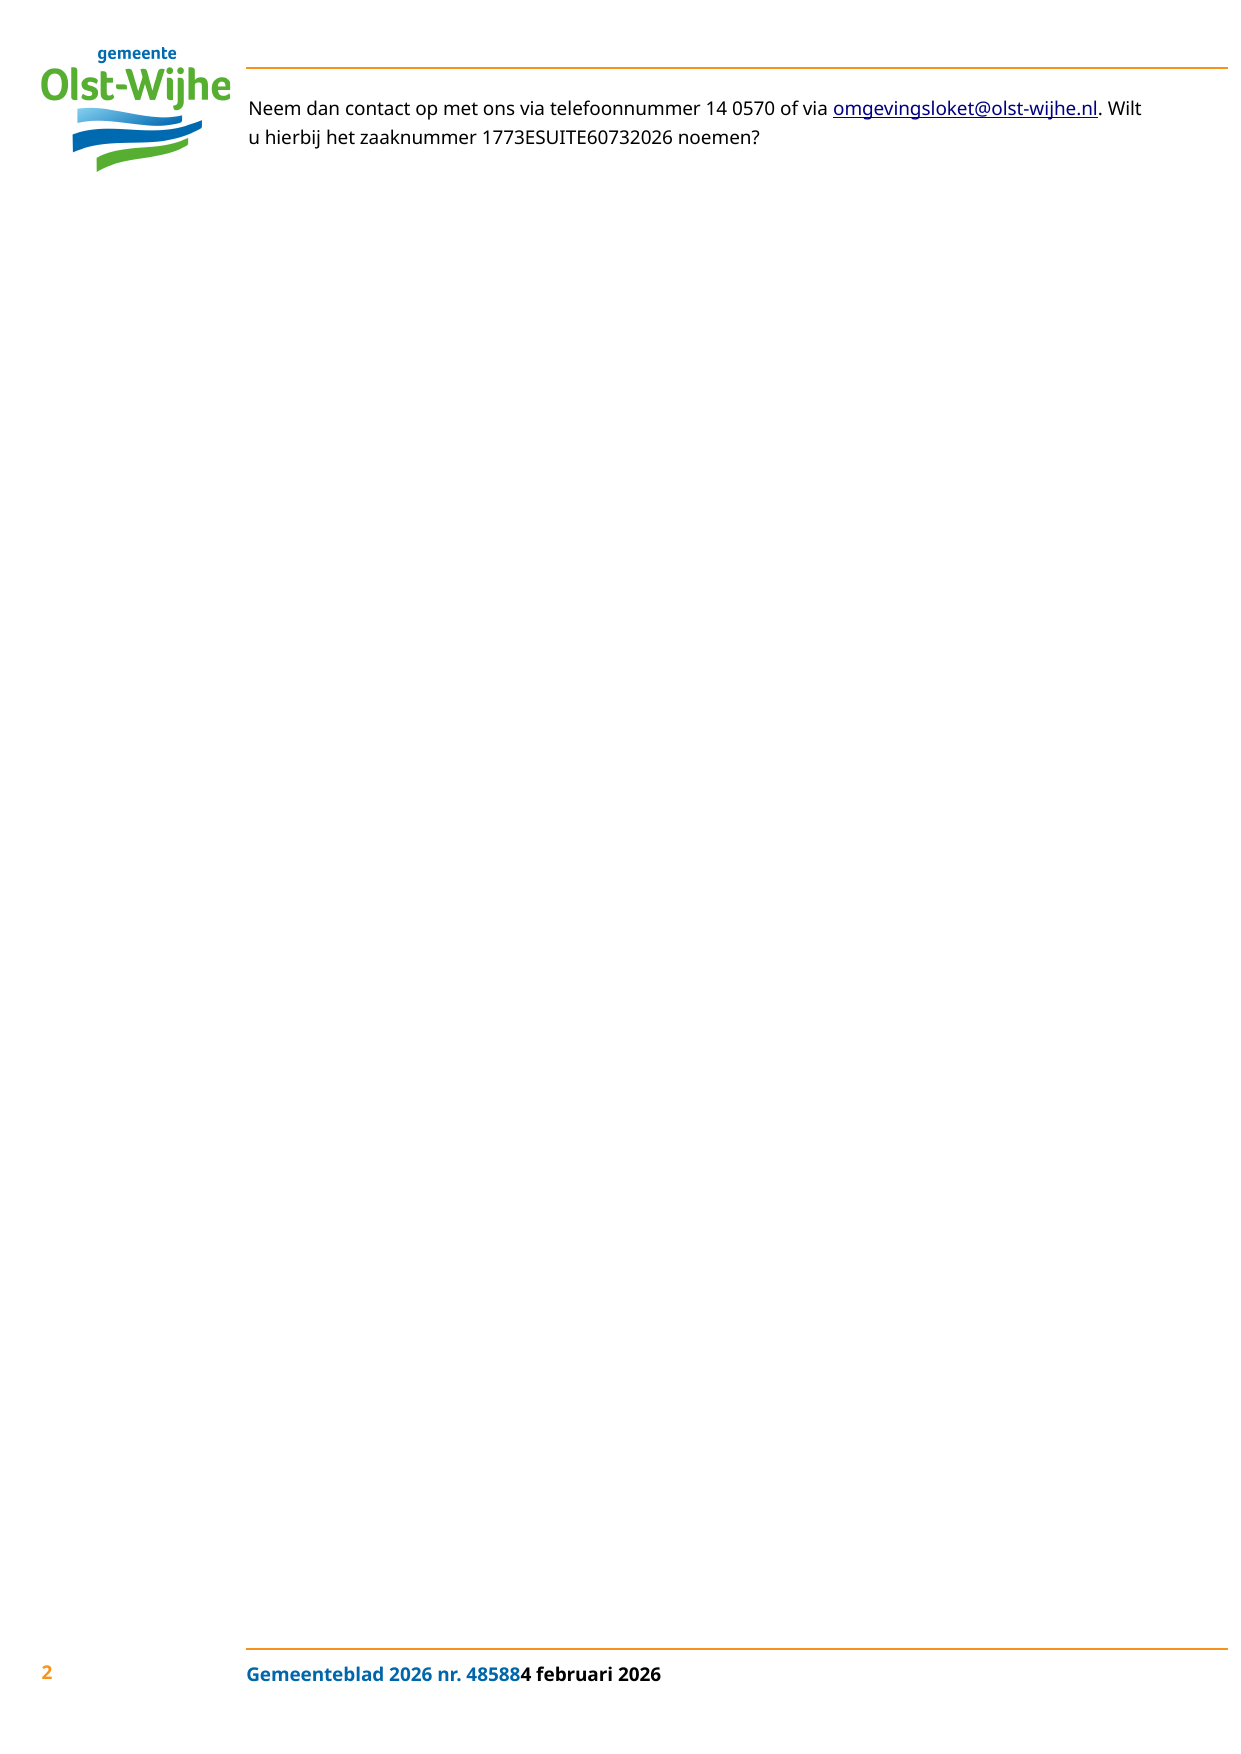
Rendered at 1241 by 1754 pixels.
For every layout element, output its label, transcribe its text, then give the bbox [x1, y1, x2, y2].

picture [41, 47, 231, 172]
text Neem dan contact op met ons via telefoonnummer 14 0570 of via omgevingsloket@olst-wijhe.nl. Wilt u hierbij het zaaknummer 1773ESUITE60732026 noemen? [248, 95, 1152, 150]
